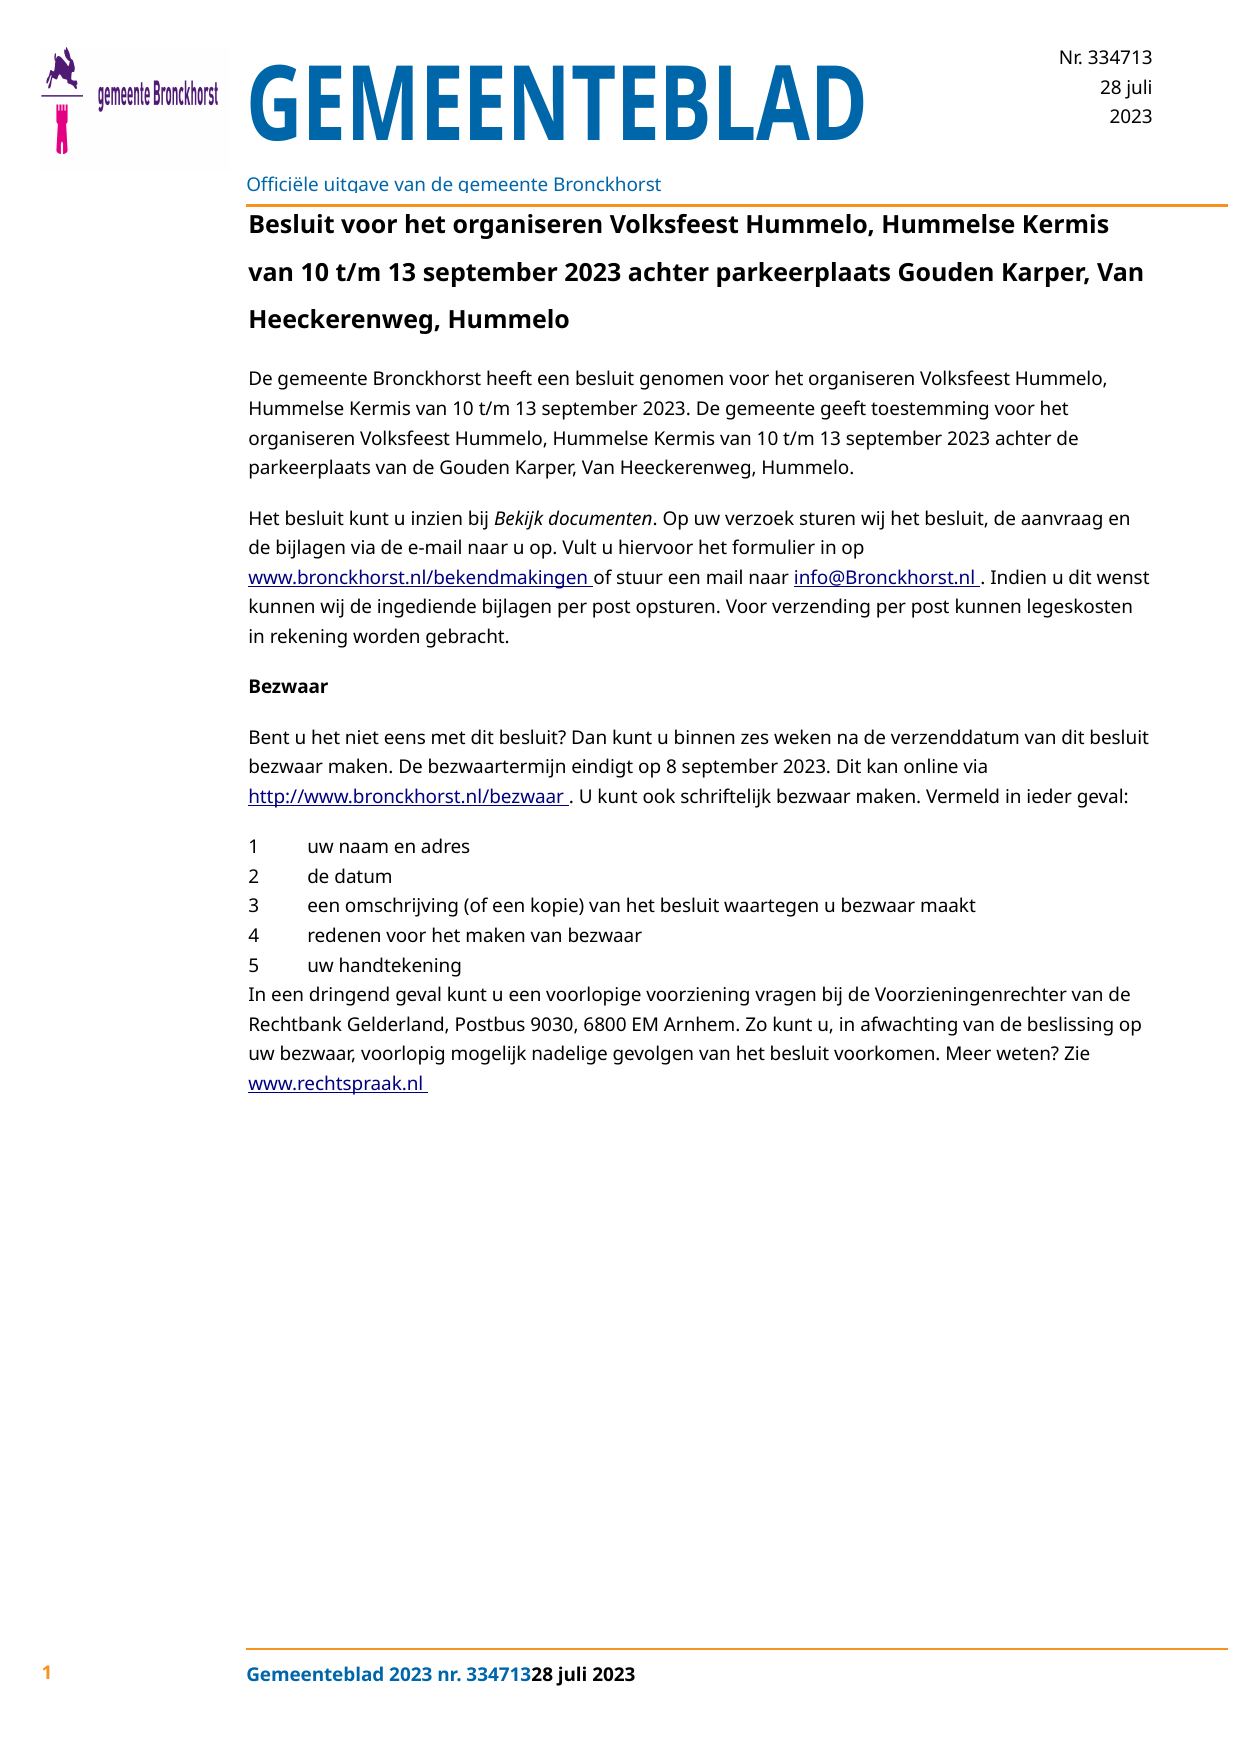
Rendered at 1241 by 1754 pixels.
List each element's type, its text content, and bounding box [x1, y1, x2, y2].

list uw handtekening [248, 952, 1152, 977]
list de datum [248, 863, 1152, 889]
list redenen voor het maken van bezwaar [248, 922, 1152, 948]
picture [41, 47, 231, 172]
text In een dringend geval kunt u een voorlopige voorziening vragen bij de Voorzieningenrechter van de Rechtbank Gelderland, Postbus 9030, 6800 EM Arnhem. Zo kunt u, in afwachting van de beslissing op uw bezwaar, voorlopig mogelijk nadelige gevolgen van het besluit voorkomen. Meer weten? Zie www.rechtspraak.nl [248, 981, 1152, 1096]
text De gemeente Bronckhorst heeft een besluit genomen voor het organiseren Volksfeest Hummelo, Hummelse Kermis van 10 t/m 13 september 2023. De gemeente geeft toestemming voor het organiseren Volksfeest Hummelo, Hummelse Kermis van 10 t/m 13 september 2023 achter de parkeerplaats van de Gouden Karper, Van Heeckerenweg, Hummelo. [248, 366, 1152, 480]
list uw naam en adres [248, 833, 1152, 859]
text Bent u het niet eens met dit besluit? Dan kunt u binnen zes weken na de verzenddatum van dit besluit bezwaar maken. De bezwaartermijn eindigt op 8 september 2023. Dit kan online via http://www.bronckhorst.nl/bezwaar . U kunt ook schriftelijk bezwaar maken. Vermeld in ieder geval: [248, 724, 1152, 809]
list een omschrijving (of een kopie) van het besluit waartegen u bezwaar maakt [248, 893, 1152, 918]
text Besluit voor het organiseren Volksfeest Hummelo, Hummelse Kermis van 10 t/m 13 september 2023 achter parkeerplaats Gouden Karper, Van Heeckerenweg, Hummelo [248, 207, 1152, 336]
text Bezwaar [248, 673, 1152, 699]
text Het besluit kunt u inzien bij Bekijk documenten. Op uw verzoek sturen wij het besluit, de aanvraag en de bijlagen via de e-mail naar u op. Vult u hiervoor het formulier in op www.bronckhorst.nl/bekendmakingen of stuur een mail naar info@Bronckhorst.nl . Indien u dit wenst kunnen wij de ingediende bijlagen per post opsturen. Voor verzending per post kunnen legeskosten in rekening worden gebracht. [248, 505, 1152, 649]
